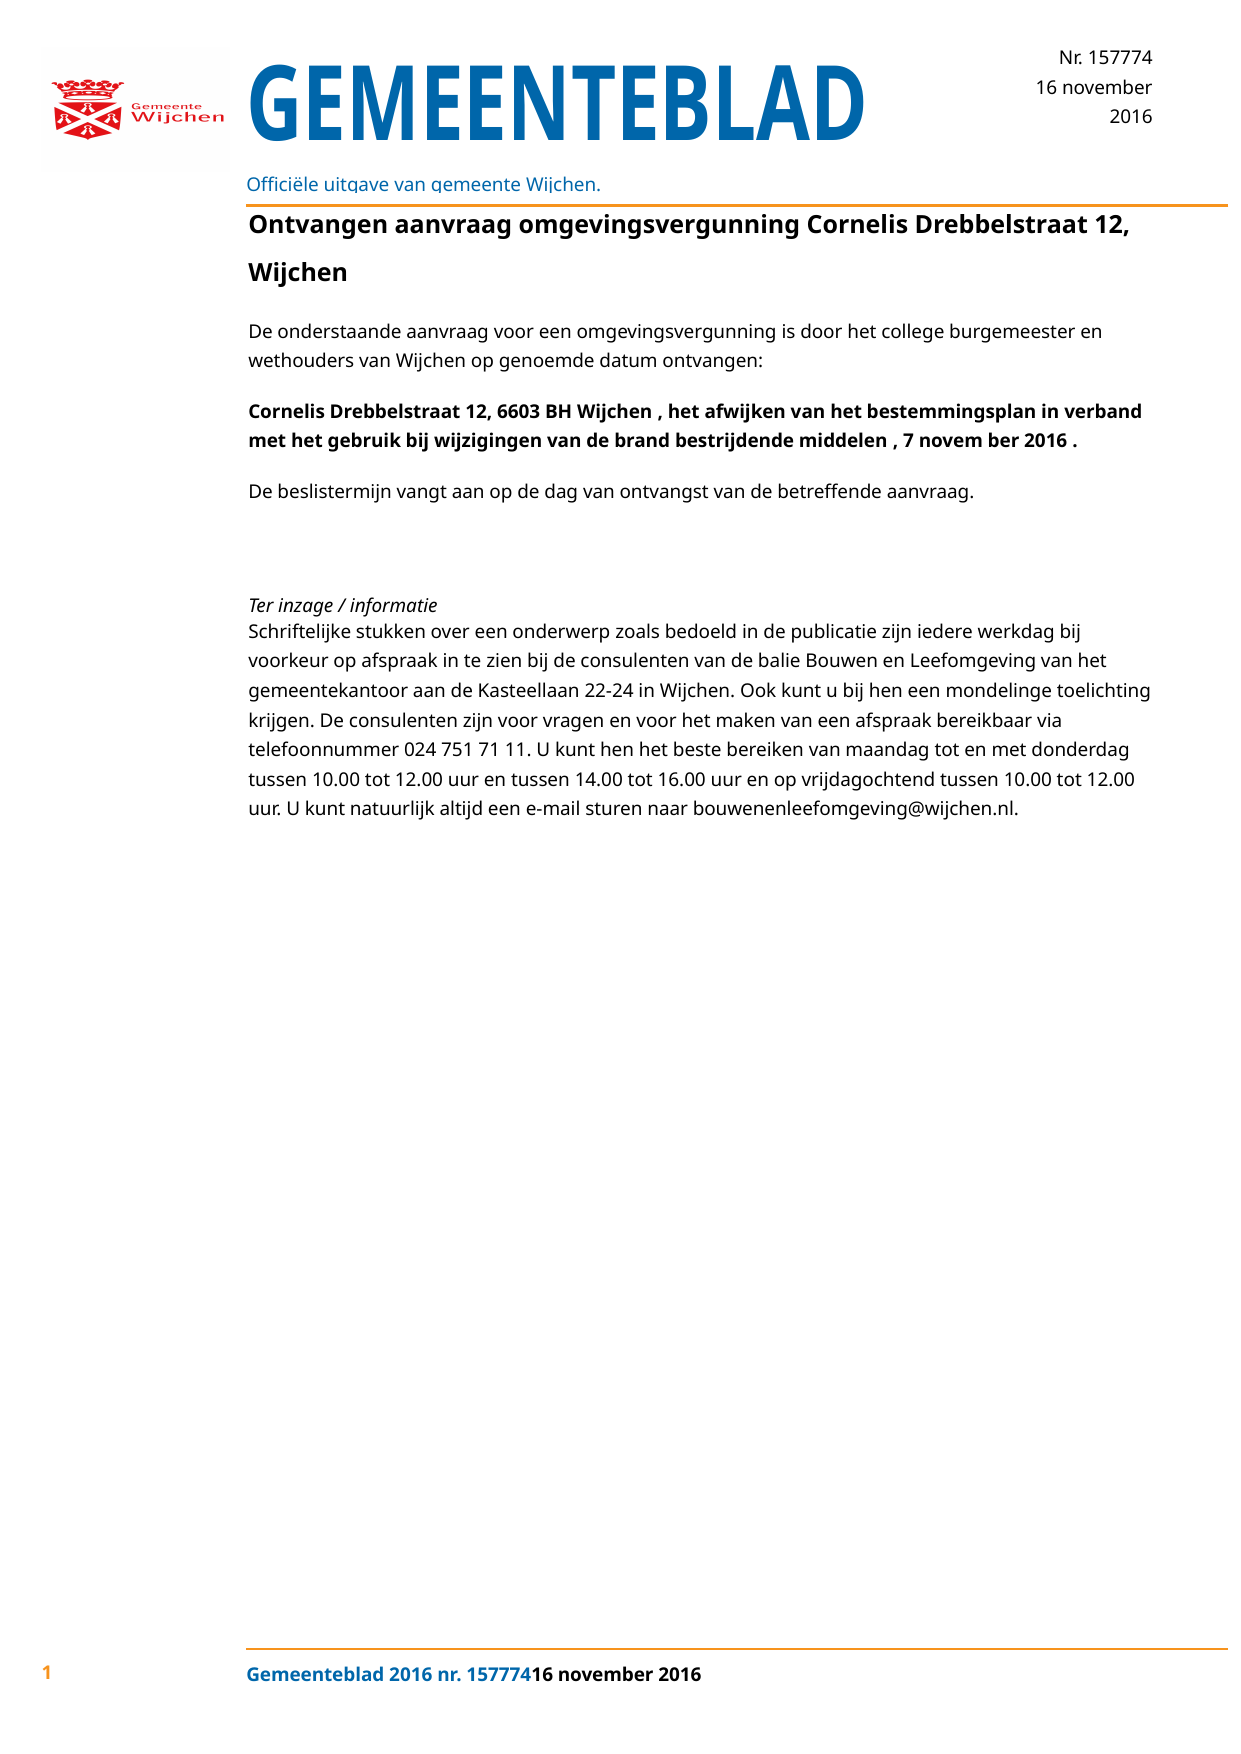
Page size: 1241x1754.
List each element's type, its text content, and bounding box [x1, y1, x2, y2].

text Cornelis Drebbelstraat 12, 6603 BH Wijchen , het afwijken van het bestemmingsplan in verband met het gebruik bij wijzigingen van de brand bestrijdende middelen , 7 novem ber 2016 . [248, 398, 1152, 453]
text De onderstaande aanvraag voor een omgevingsvergunning is door het college burgemeester en wethouders van Wijchen op genoemde datum ontvangen: [248, 318, 1152, 373]
picture [41, 47, 231, 172]
text Schriftelijke stukken over een onderwerp zoals bedoeld in de publicatie zijn iedere werkdag bij voorkeur op afspraak in te zien bij de consulenten van de balie Bouwen en Leefomgeving van het gemeentekantoor aan de Kasteellaan 22-24 in Wijchen. Ook kunt u bij hen een mondelinge toelichting krijgen. De consulenten zijn voor vragen en voor het maken van een afspraak bereikbaar via telefoonnummer 024 751 71 11. U kunt hen het beste bereiken van maandag tot en met donderdag tussen 10.00 tot 12.00 uur en tussen 14.00 tot 16.00 uur en op vrijdagochtend tussen 10.00 tot 12.00 uur. U kunt natuurlijk altijd een e-mail sturen naar bouwenenleefomgeving@wijchen.nl. [248, 618, 1152, 821]
text De beslistermijn vangt aan op de dag van ontvangst van de betreffende aanvraag. [248, 478, 1152, 504]
text Ontvangen aanvraag omgevingsvergunning Cornelis Drebbelstraat 12, Wijchen [248, 207, 1152, 288]
text Ter inzage / informatie [248, 592, 1152, 618]
